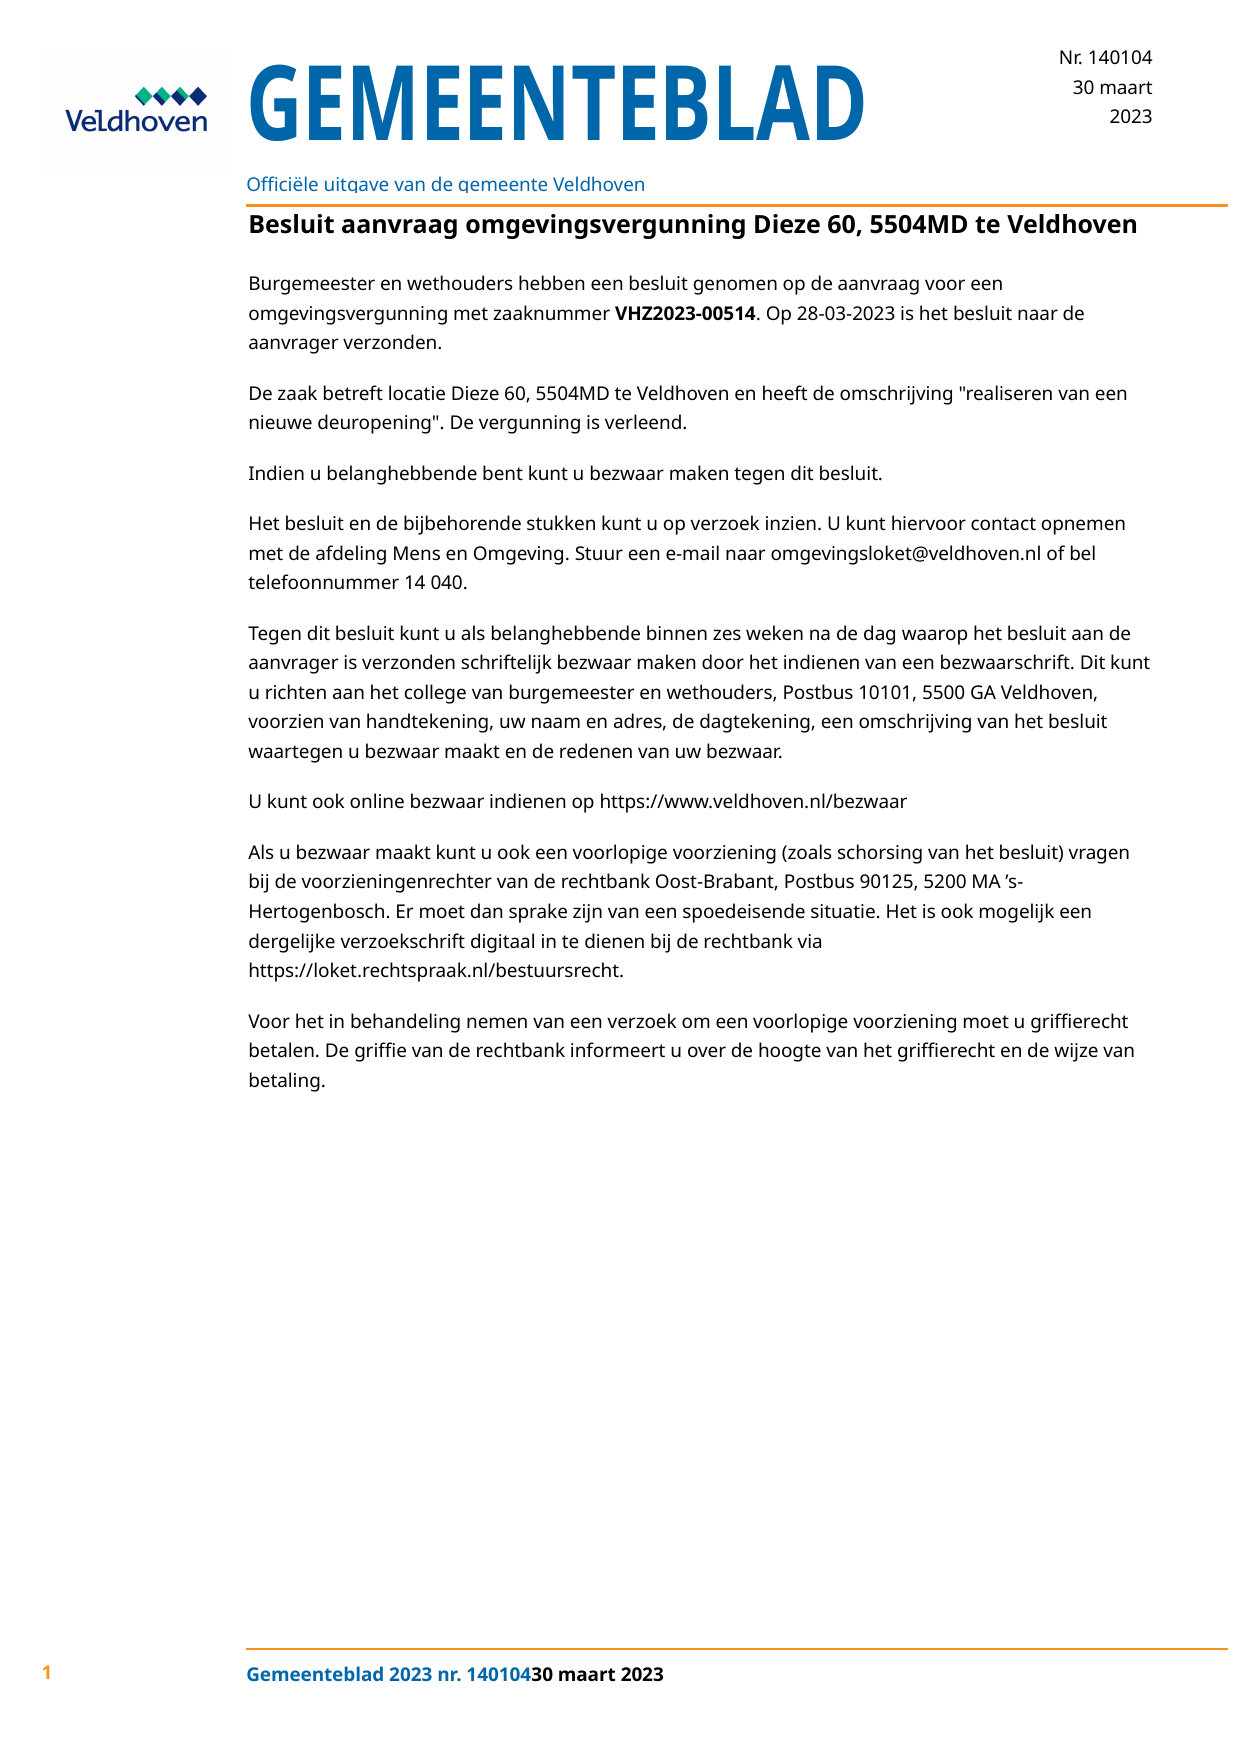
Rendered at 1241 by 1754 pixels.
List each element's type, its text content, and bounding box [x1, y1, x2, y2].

text U kunt ook online bezwaar indienen op https://www.veldhoven.nl/bezwaar [248, 789, 1152, 814]
text Het besluit en de bijbehorende stukken kunt u op verzoek inzien. U kunt hiervoor contact opnemen met de afdeling Mens en Omgeving. Stuur een e-mail naar omgevingsloket@veldhoven.nl of bel telefoonnummer 14 040. [248, 510, 1152, 595]
text De zaak betreft locatie Dieze 60, 5504MD te Veldhoven en heeft de omschrijving "realiseren van een nieuwe deuropening". De vergunning is verleend. [248, 380, 1152, 435]
text Besluit aanvraag omgevingsvergunning Dieze 60, 5504MD te Veldhoven [248, 207, 1152, 241]
text Indien u belanghebbende bent kunt u bezwaar maken tegen dit besluit. [248, 460, 1152, 486]
text Tegen dit besluit kunt u als belanghebbende binnen zes weken na de dag waarop het besluit aan de aanvrager is verzonden schriftelijk bezwaar maken door het indienen van een bezwaarschrift. Dit kunt u richten aan het college van burgemeester en wethouders, Postbus 10101, 5500 GA Veldhoven, voorzien van handtekening, uw naam en adres, de dagtekening, een omschrijving van het besluit waartegen u bezwaar maakt en de redenen van uw bezwaar. [248, 620, 1152, 764]
picture [41, 47, 231, 172]
text Voor het in behandeling nemen van een verzoek om een voorlopige voorziening moet u griffierecht betalen. De griffie van de rechtbank informeert u over de hoogte van het griffierecht en de wijze van betaling. [248, 1008, 1152, 1093]
text Als u bezwaar maakt kunt u ook een voorlopige voorziening (zoals schorsing van het besluit) vragen bij de voorzieningenrechter van de rechtbank Oost-Brabant, Postbus 90125, 5200 MA ’s-Hertogenbosch. Er moet dan sprake zijn van een spoedeisende situatie. Het is ook mogelijk een dergelijke verzoekschrift digitaal in te dienen bij de rechtbank via https://loket.rechtspraak.nl/bestuursrecht. [248, 839, 1152, 983]
text Burgemeester en wethouders hebben een besluit genomen op de aanvraag voor een omgevingsvergunning met zaaknummer VHZ2023-00514. Op 28-03-2023 is het besluit naar de aanvrager verzonden. [248, 270, 1152, 355]
